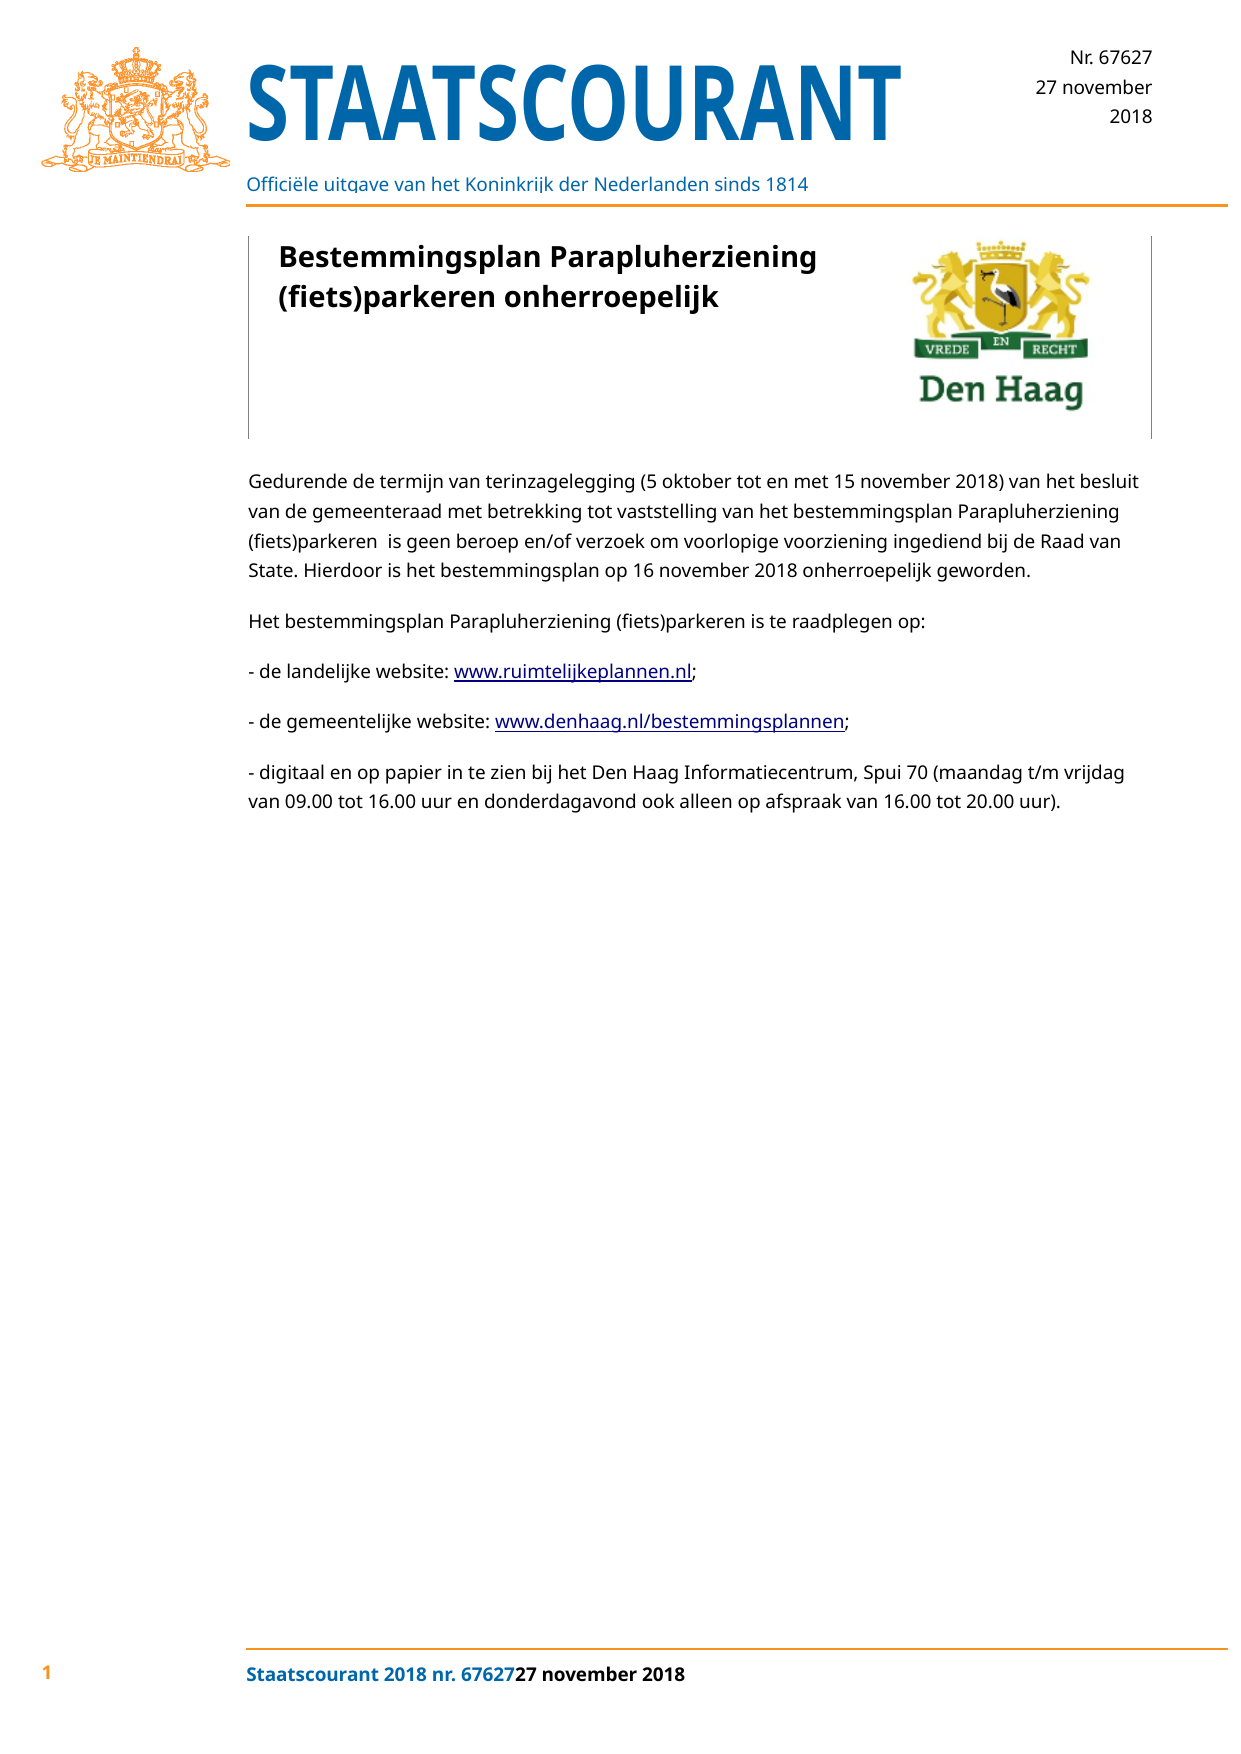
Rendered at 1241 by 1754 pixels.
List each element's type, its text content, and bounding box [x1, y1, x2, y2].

table_header [850, 236, 899, 413]
text - digitaal en op papier in te zien bij het Den Haag Informatiecentrum, Spui 70 (maandag t/m vrijdag van 09.00 tot 16.00 uur en donderdagavond ook alleen op afspraak van 16.00 tot 20.00 uur). [248, 759, 1152, 814]
text Gedurende de termijn van terinzagelegging (5 oktober tot en met 15 november 2018) van het besluit van de gemeenteraad met betrekking tot vaststelling van het bestemmingsplan Parapluherziening (fiets)parkeren is geen beroep en/of verzoek om voorlopige voorziening ingediend bij de Raad van State. Hierdoor is het bestemmingsplan op 16 november 2018 onherroepelijk geworden. [248, 469, 1152, 583]
table_header [1103, 236, 1151, 413]
picture [899, 236, 1103, 414]
text - de landelijke website: www.ruimtelijkeplannen.nl; [248, 658, 1152, 684]
text Het bestemmingsplan Parapluherziening (fiets)parkeren is te raadplegen op: [248, 608, 1152, 633]
table_header [850, 414, 1151, 439]
table_header Bestemmingsplan Parapluherziening (fiets)parkeren onherroepelijk [249, 236, 850, 439]
picture [41, 47, 231, 172]
text - de gemeentelijke website: www.denhaag.nl/bestemmingsplannen; [248, 709, 1152, 734]
